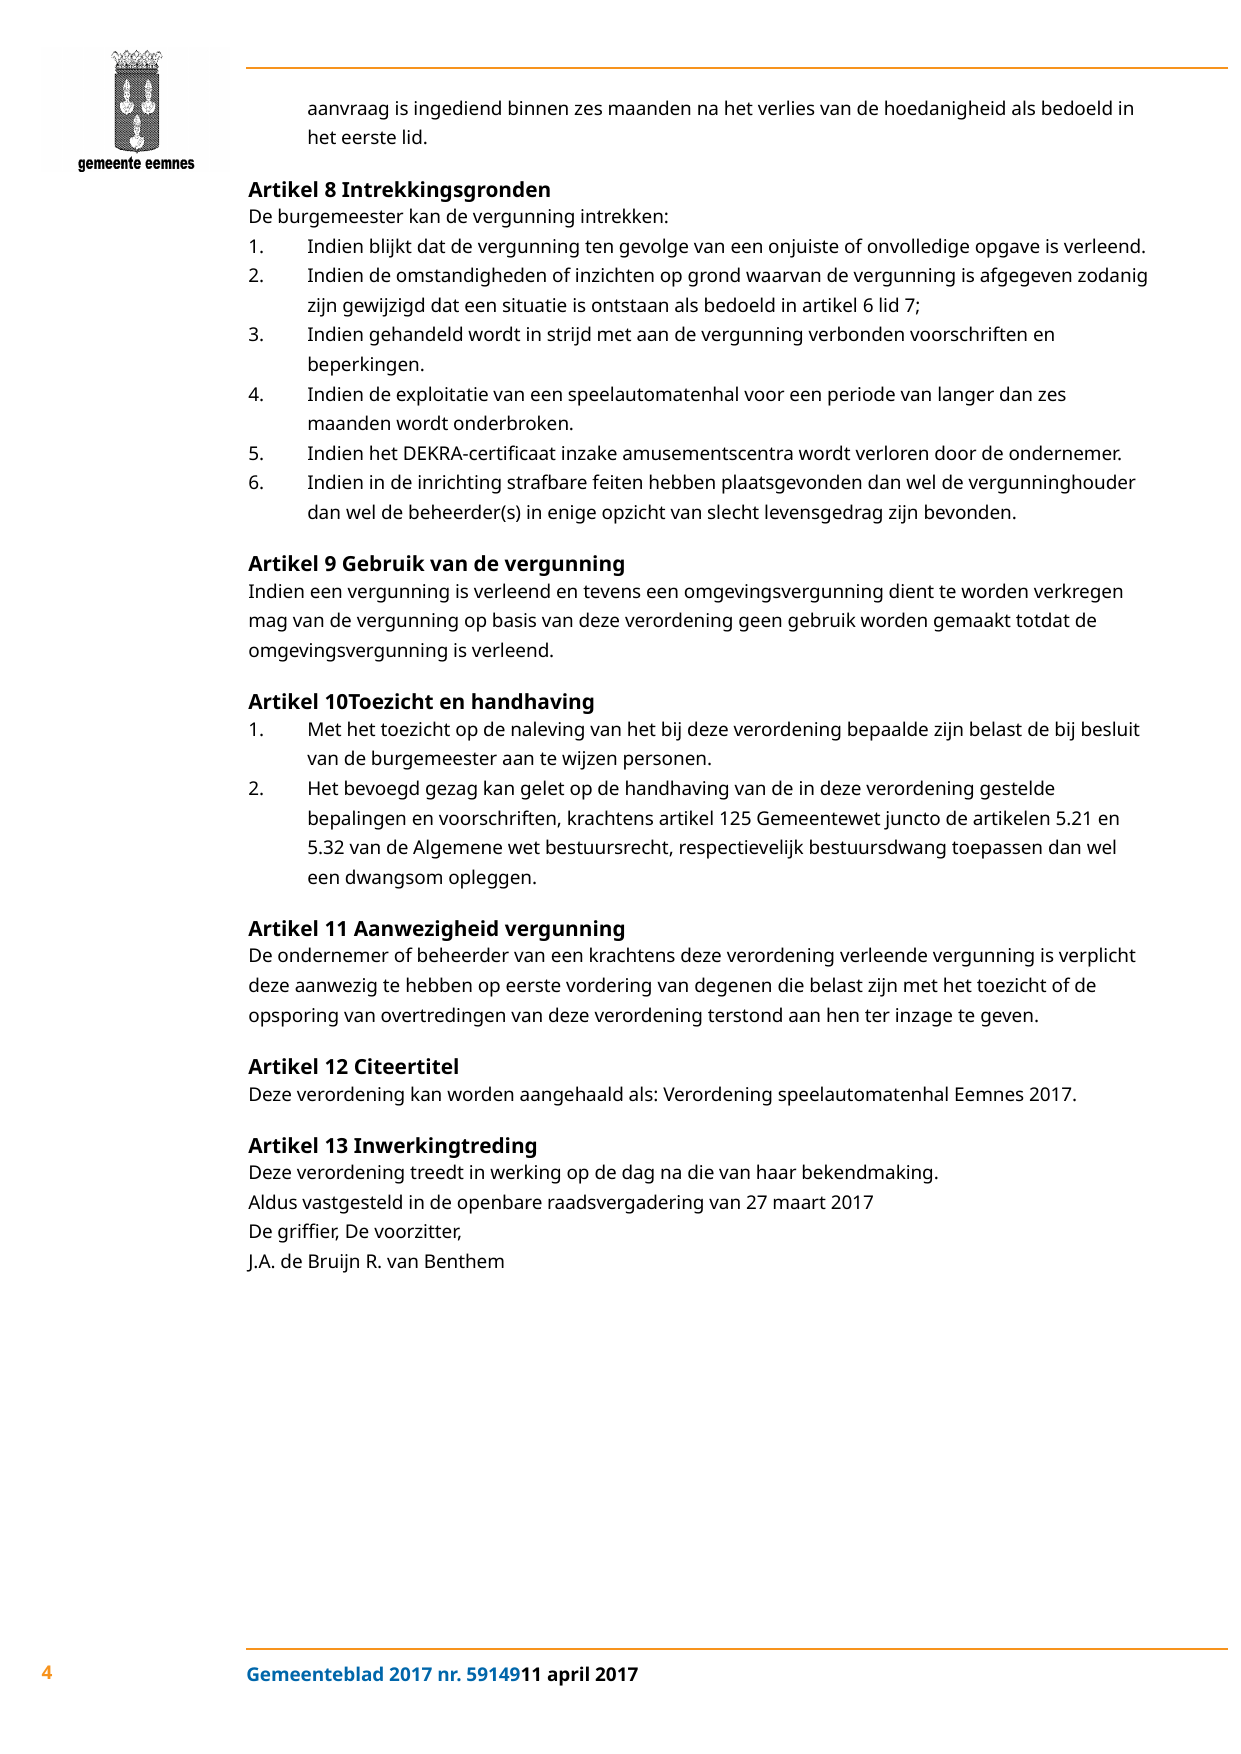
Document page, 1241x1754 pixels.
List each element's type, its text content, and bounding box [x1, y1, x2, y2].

list Indien gehandeld wordt in strijd met aan de vergunning verbonden voorschriften en beperkingen. [248, 322, 1152, 377]
text Artikel 12 Citeertitel [248, 1052, 1152, 1081]
text De burgemeester kan de vergunning intrekken: [248, 203, 1152, 229]
list Indien het DEKRA-certificaat inzake amusementscentra wordt verloren door de ondernemer. [248, 440, 1152, 466]
text Artikel 10Toezicht en handhaving [248, 687, 1152, 716]
text Aldus vastgesteld in de openbare raadsvergadering van 27 maart 2017 [248, 1189, 1152, 1215]
list Indien blijkt dat de vergunning ten gevolge van een onjuiste of onvolledige opgave is verleend. [248, 233, 1152, 258]
text De griffier, De voorzitter, [248, 1219, 1152, 1244]
text Deze verordening treedt in werking op de dag na die van haar bekendmaking. [248, 1159, 1152, 1185]
text Artikel 11 Aanwezigheid vergunning [248, 914, 1152, 943]
list Indien de omstandigheden of inzichten op grond waarvan de vergunning is afgegeven zodanig zijn gewijzigd dat een situatie is ontstaan als bedoeld in artikel 6 lid 7; [248, 262, 1152, 318]
text J.A. de Bruijn R. van Benthem [248, 1248, 1152, 1274]
text Artikel 8 Intrekkingsgronden [248, 175, 1152, 203]
text Indien een vergunning is verleend en tevens een omgevingsvergunning dient te worden verkregen mag van de vergunning op basis van deze verordening geen gebruik worden gemaakt totdat de omgevingsvergunning is verleend. [248, 578, 1152, 663]
text De ondernemer of beheerder van een krachtens deze verordening verleende vergunning is verplicht deze aanwezig te hebben op eerste vordering van degenen die belast zijn met het toezicht of de opsporing van overtredingen van deze verordening terstond aan hen ter inzage te geven. [248, 943, 1152, 1028]
list Indien in de inrichting strafbare feiten hebben plaatsgevonden dan wel de vergunninghouder dan wel de beheerder(s) in enige opzicht van slecht levensgedrag zijn bevonden. [248, 469, 1152, 525]
picture [41, 47, 231, 172]
text Deze verordening kan worden aangehaald als: Verordening speelautomatenhal Eemnes 2017. [248, 1081, 1152, 1106]
text Artikel 9 Gebruik van de vergunning [248, 549, 1152, 578]
text Artikel 13 Inwerkingtreding [248, 1131, 1152, 1159]
list Het bevoegd gezag kan gelet op de handhaving van de in deze verordening gestelde bepalingen en voorschriften, krachtens artikel 125 Gemeentewet juncto de artikelen 5.21 en 5.32 van de Algemene wet bestuursrecht, respectievelijk bestuursdwang toepassen dan wel een dwangsom opleggen. [248, 775, 1152, 889]
list aanvraag is ingediend binnen zes maanden na het verlies van de hoedanigheid als bedoeld in het eerste lid. [248, 95, 1152, 150]
list Met het toezicht op de naleving van het bij deze verordening bepaalde zijn belast de bij besluit van de burgemeester aan te wijzen personen. [248, 716, 1152, 771]
list Indien de exploitatie van een speelautomatenhal voor een periode van langer dan zes maanden wordt onderbroken. [248, 381, 1152, 436]
